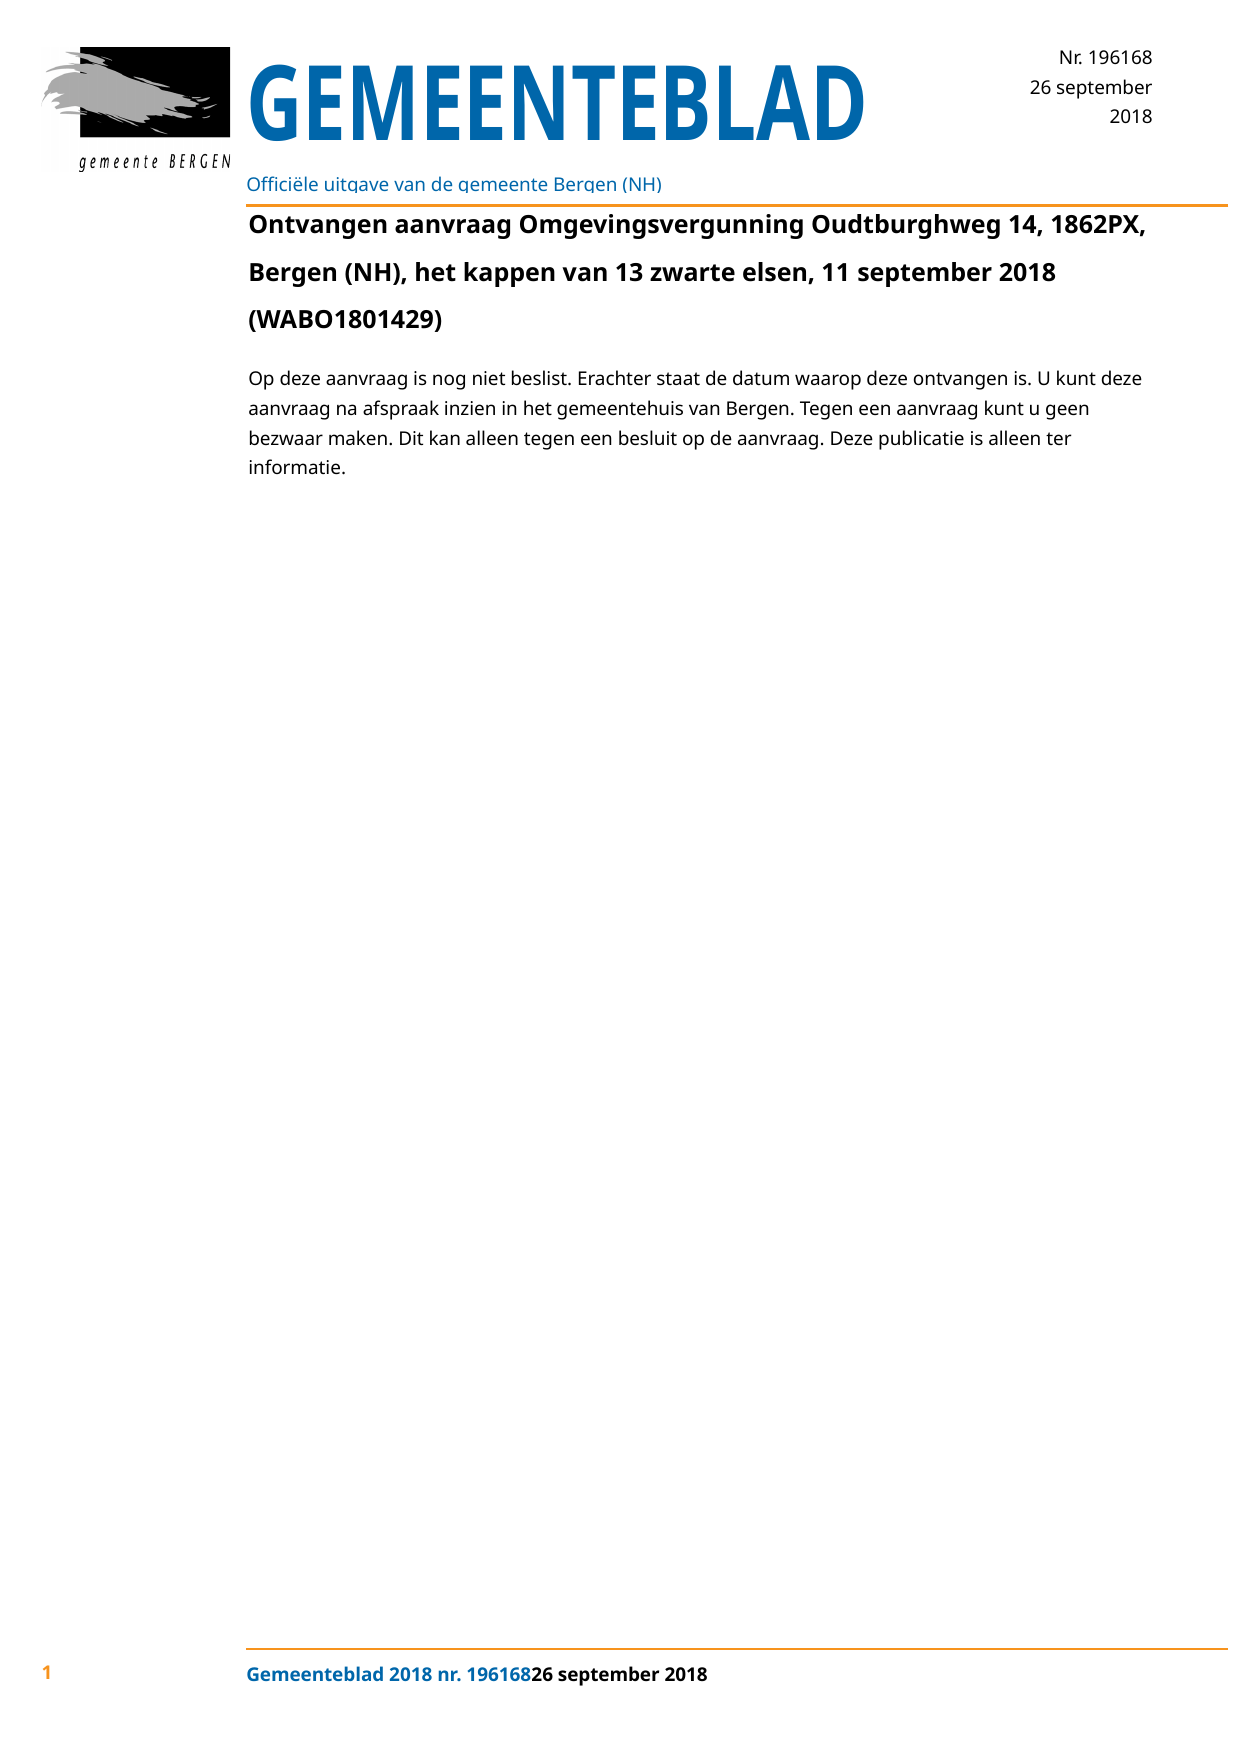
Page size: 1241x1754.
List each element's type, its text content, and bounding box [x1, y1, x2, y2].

text Ontvangen aanvraag Omgevingsvergunning Oudtburghweg 14, 1862PX, Bergen (NH), het kappen van 13 zwarte elsen, 11 september 2018 (WABO1801429) [248, 207, 1152, 336]
picture [41, 47, 231, 172]
text Op deze aanvraag is nog niet beslist. Erachter staat de datum waarop deze ontvangen is. U kunt deze aanvraag na afspraak inzien in het gemeentehuis van Bergen. Tegen een aanvraag kunt u geen bezwaar maken. Dit kan alleen tegen een besluit op de aanvraag. Deze publicatie is alleen ter informatie. [248, 366, 1152, 480]
